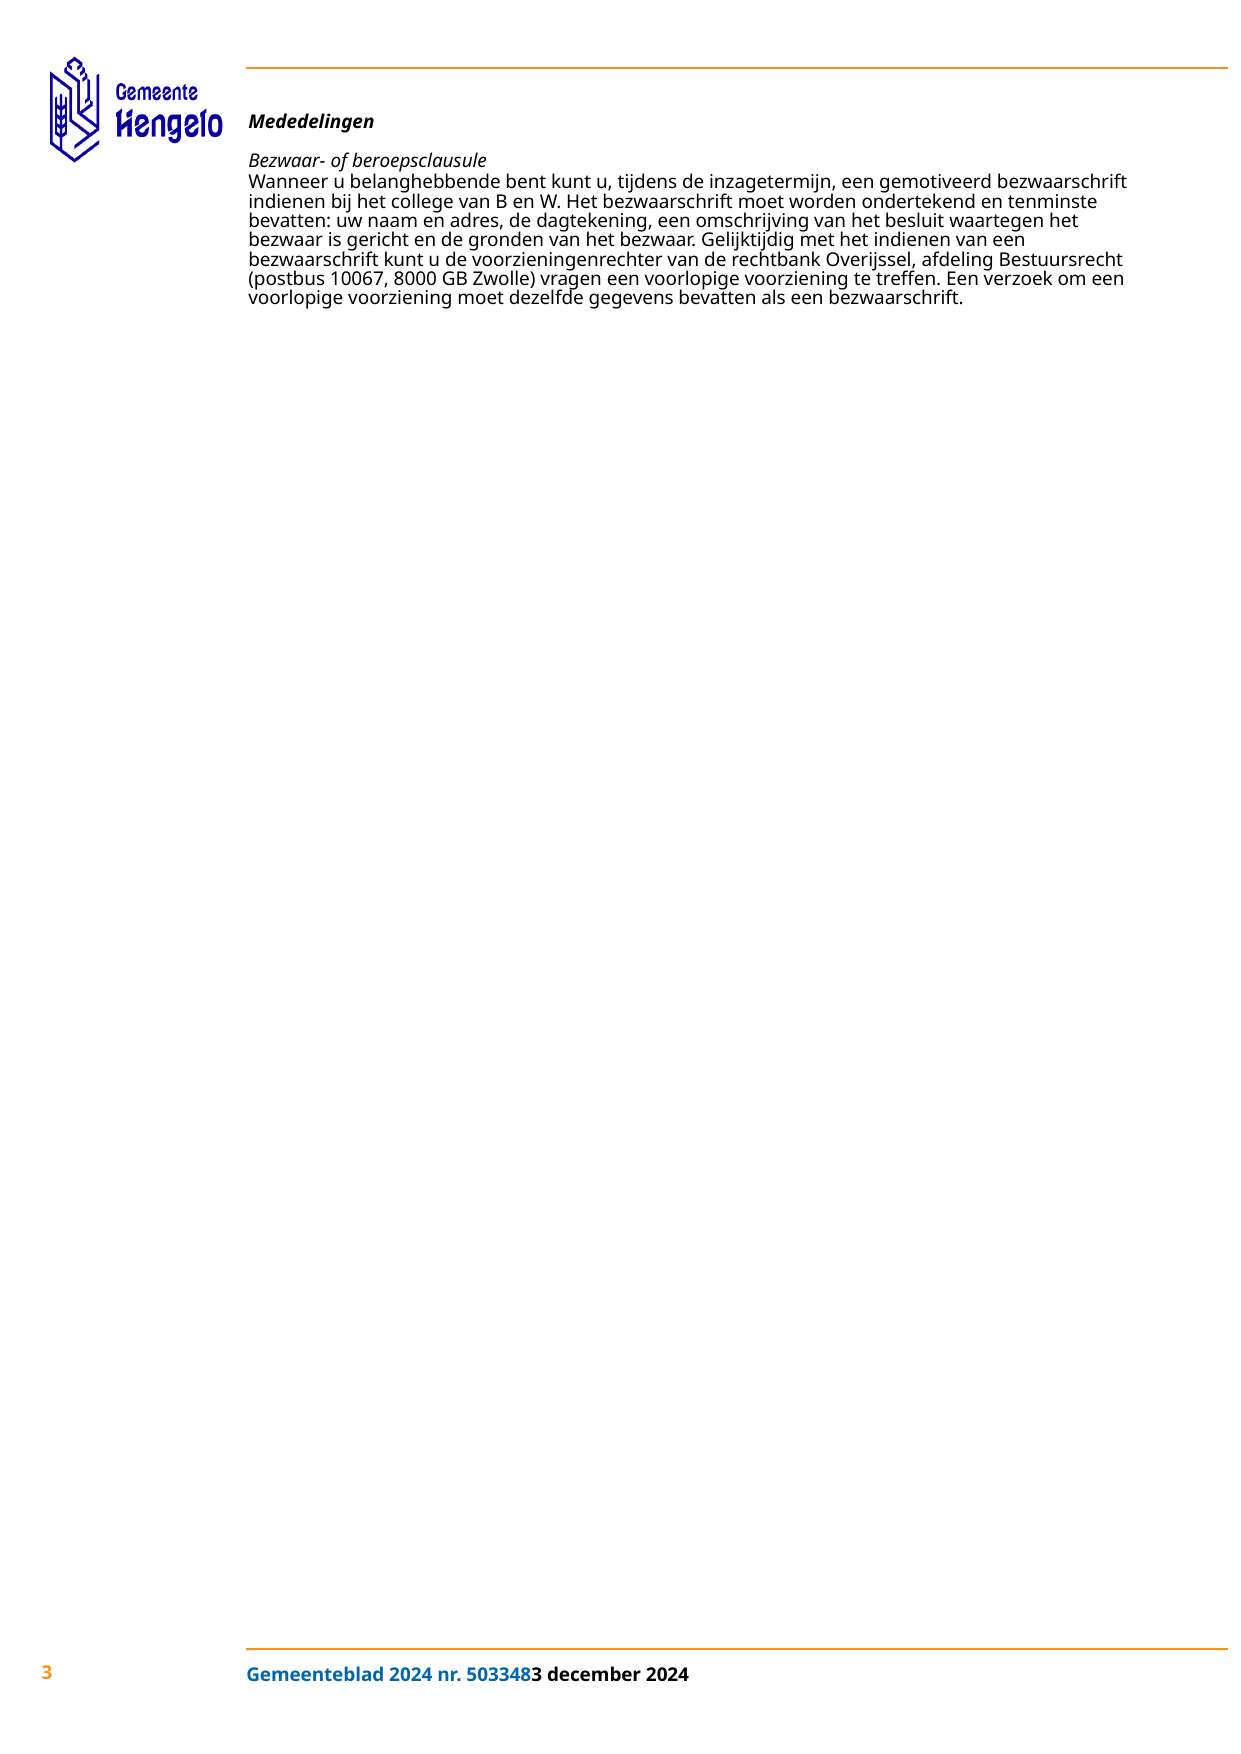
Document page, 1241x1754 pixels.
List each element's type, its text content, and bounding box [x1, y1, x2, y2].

text Bezwaar- of beroepsclausule [248, 148, 1152, 173]
picture [41, 47, 231, 172]
text Mededelingen [248, 108, 1152, 134]
text Wanneer u belanghebbende bent kunt u, tijdens de inzagetermijn, een gemotiveerd bezwaarschrift indienen bij het college van B en W. Het bezwaarschrift moet worden ondertekend en tenminste bevatten: uw naam en adres, de dagtekening, een omschrijving van het besluit waartegen het bezwaar is gericht en de gronden van het bezwaar. Gelijktijdig met het indienen van een bezwaarschrift kunt u de voorzieningenrechter van de rechtbank Overijssel, afdeling Bestuursrecht (postbus 10067, 8000 GB Zwolle) vragen een voorlopige voorziening te treffen. Een verzoek om een voorlopige voorziening moet dezelfde gegevens bevatten als een bezwaarschrift. [248, 173, 1152, 308]
